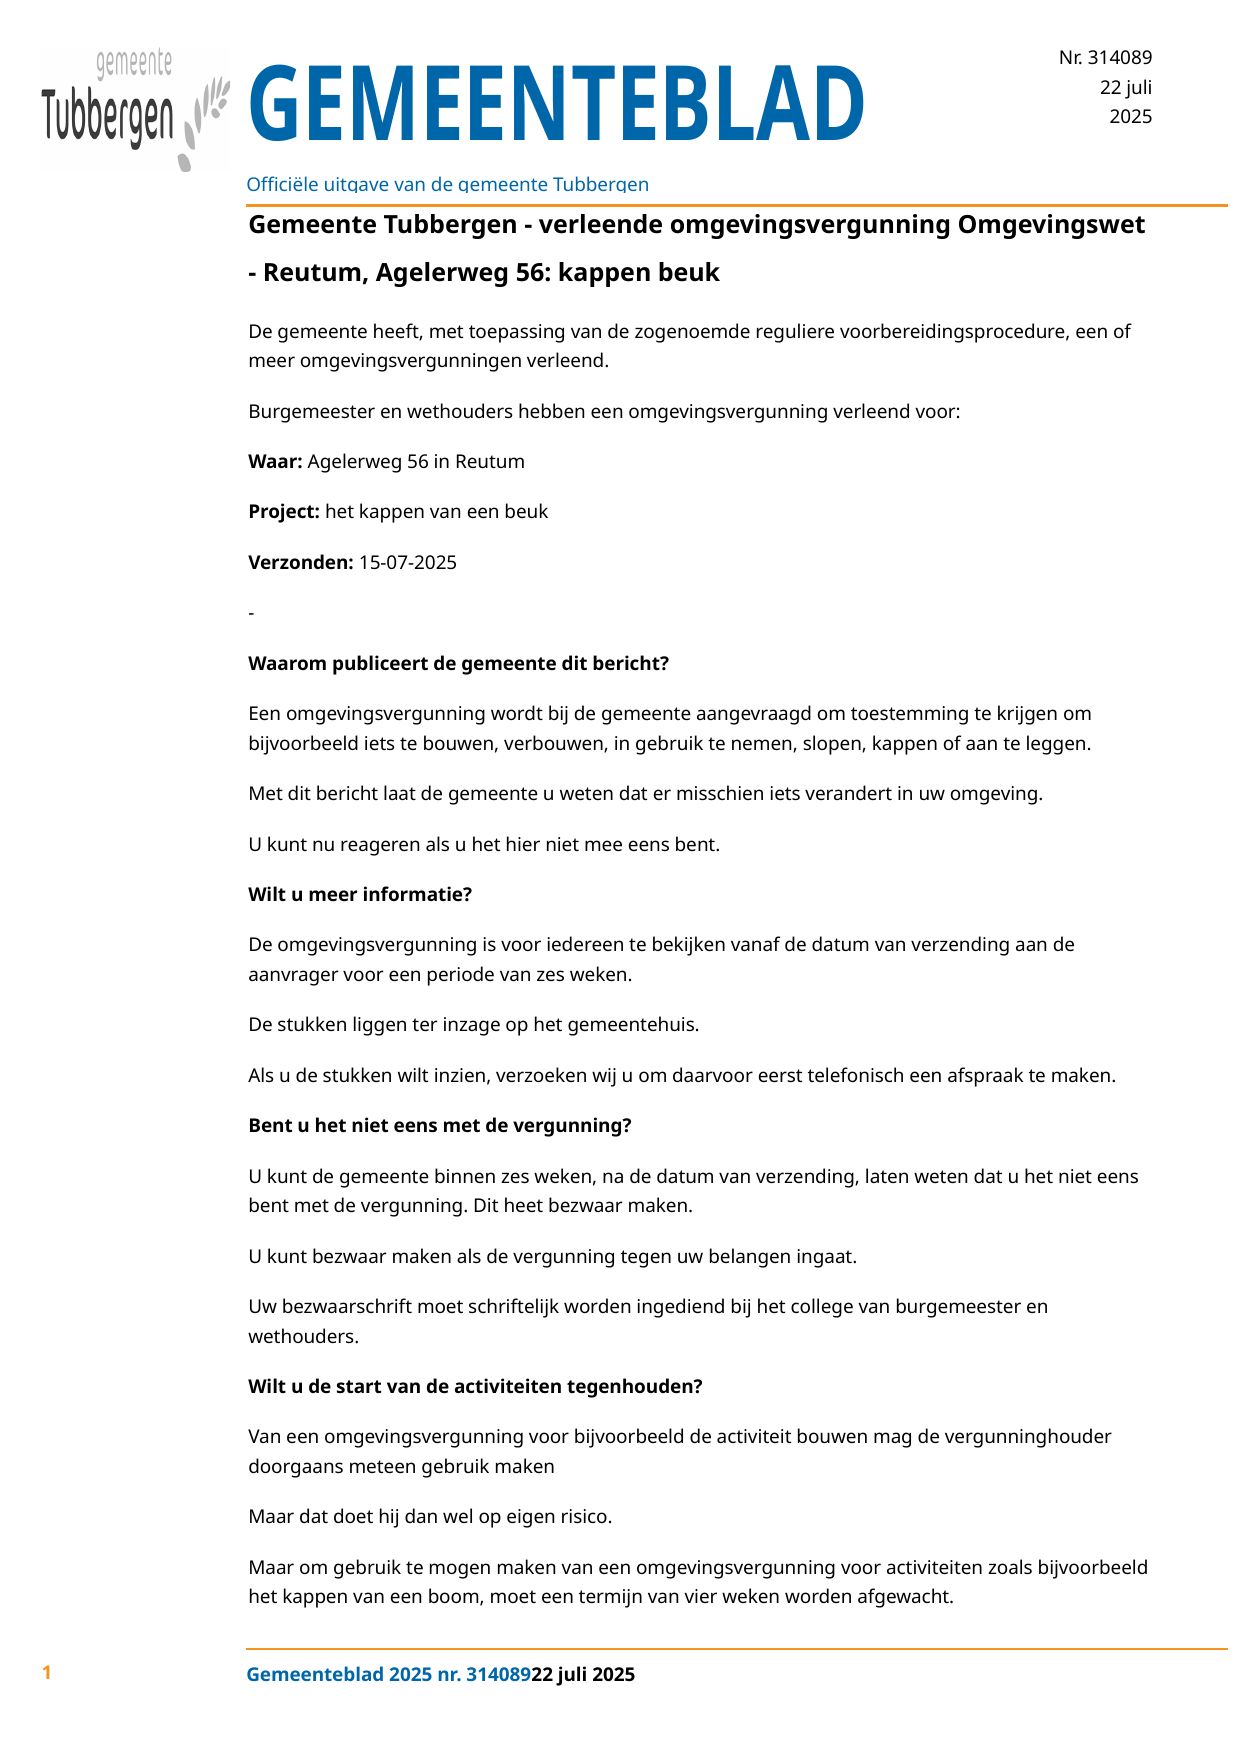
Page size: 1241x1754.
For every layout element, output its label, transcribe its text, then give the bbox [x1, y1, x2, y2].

picture [41, 47, 231, 172]
text Verzonden: 15-07-2025 [248, 549, 1152, 575]
text Waarom publiceert de gemeente dit bericht? [248, 650, 1152, 676]
text De gemeente heeft, met toepassing van de zogenoemde reguliere voorbereidingsprocedure, een of meer omgevingsvergunningen verleend. [248, 318, 1152, 373]
text U kunt de gemeente binnen zes weken, na de datum van verzending, laten weten dat u het niet eens bent met de vergunning. Dit heet bezwaar maken. [248, 1163, 1152, 1218]
text Een omgevingsvergunning wordt bij de gemeente aangevraagd om toestemming te krijgen om bijvoorbeeld iets te bouwen, verbouwen, in gebruik te nemen, slopen, kappen of aan te leggen. [248, 700, 1152, 756]
text Als u de stukken wilt inzien, verzoeken wij u om daarvoor eerst telefonisch een afspraak te maken. [248, 1062, 1152, 1088]
text Maar om gebruik te mogen maken van een omgevingsvergunning voor activiteiten zoals bijvoorbeeld het kappen van een boom, moet een termijn van vier weken worden afgewacht. [248, 1554, 1152, 1609]
text Gemeente Tubbergen - verleende omgevingsvergunning Omgevingswet - Reutum, Agelerweg 56: kappen beuk [248, 207, 1152, 288]
text Wilt u meer informatie? [248, 881, 1152, 907]
text - [248, 599, 1152, 625]
text U kunt nu reageren als u het hier niet mee eens bent. [248, 831, 1152, 857]
text De stukken liggen ter inzage op het gemeentehuis. [248, 1012, 1152, 1037]
text Uw bezwaarschrift moet schriftelijk worden ingediend bij het college van burgemeester en wethouders. [248, 1293, 1152, 1349]
text Maar dat doet hij dan wel op eigen risico. [248, 1504, 1152, 1529]
text Burgemeester en wethouders hebben een omgevingsvergunning verleend voor: [248, 398, 1152, 424]
text Met dit bericht laat de gemeente u weten dat er misschien iets verandert in uw omgeving. [248, 780, 1152, 806]
text Waar: Agelerweg 56 in Reutum [248, 448, 1152, 474]
text Van een omgevingsvergunning voor bijvoorbeeld de activiteit bouwen mag de vergunninghouder doorgaans meteen gebruik maken [248, 1424, 1152, 1479]
text U kunt bezwaar maken als de vergunning tegen uw belangen ingaat. [248, 1243, 1152, 1269]
text Project: het kappen van een beuk [248, 499, 1152, 524]
text Bent u het niet eens met de vergunning? [248, 1112, 1152, 1138]
text Wilt u de start van de activiteiten tegenhouden? [248, 1373, 1152, 1399]
text De omgevingsvergunning is voor iedereen te bekijken vanaf de datum van verzending aan de aanvrager voor een periode van zes weken. [248, 932, 1152, 987]
